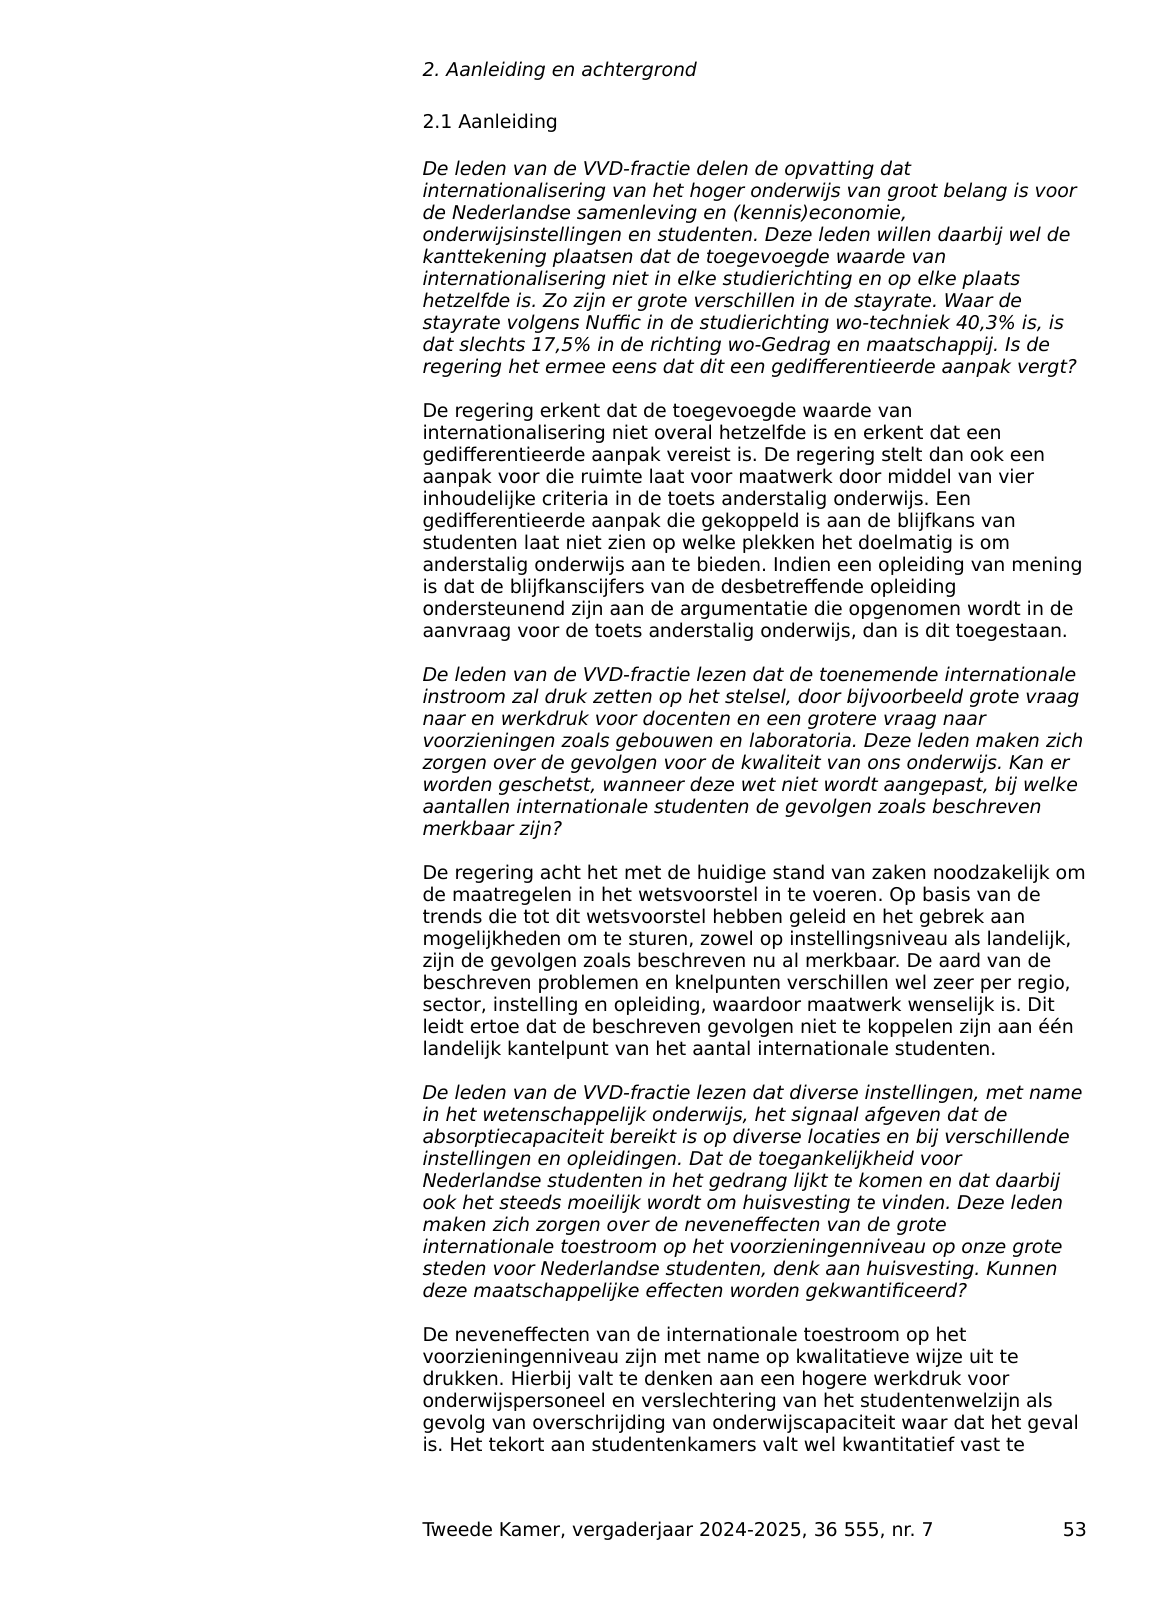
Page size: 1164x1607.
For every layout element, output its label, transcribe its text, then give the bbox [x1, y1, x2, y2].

text De leden van de VVD-fractie lezen dat de toenemende internationale instroom zal druk zetten op het stelsel, door bijvoorbeeld grote vraag naar en werkdruk voor docenten en een grotere vraag naar voorzieningen zoals gebouwen en laboratoria. Deze leden maken zich zorgen over de gevolgen voor de kwaliteit van ons onderwijs. Kan er worden geschetst, wanneer deze wet niet wordt aangepast, bij welke aantallen internationale studenten de gevolgen zoals beschreven merkbaar zijn? [422, 664, 1087, 840]
subtitle 2. Aanleiding en achtergrond [422, 59, 1087, 81]
text De leden van de VVD-fractie delen de opvatting dat internationalisering van het hoger onderwijs van groot belang is voor de Nederlandse samenleving en (kennis)economie, onderwijsinstellingen en studenten. Deze leden willen daarbij wel de kanttekening plaatsen dat de toegevoegde waarde van internationalisering niet in elke studierichting en op elke plaats hetzelfde is. Zo zijn er grote verschillen in de stayrate. Waar de stayrate volgens Nuffic in de studierichting wo-techniek 40,3% is, is dat slechts 17,5% in de richting wo-Gedrag en maatschappij. Is de regering het ermee eens dat dit een gedifferentieerde aanpak vergt? [422, 158, 1087, 378]
text De leden van de VVD-fractie lezen dat diverse instellingen, met name in het wetenschappelijk onderwijs, het signaal afgeven dat de absorptiecapaciteit bereikt is op diverse locaties en bij verschillende instellingen en opleidingen. Dat de toegankelijkheid voor Nederlandse studenten in het gedrang lijkt te komen en dat daarbij ook het steeds moeilijk wordt om huisvesting te vinden. Deze leden maken zich zorgen over de neveneffecten van de grote internationale toestroom op het voorzieningenniveau op onze grote steden voor Nederlandse studenten, denk aan huisvesting. Kunnen deze maatschappelijke effecten worden gekwantificeerd? [422, 1082, 1087, 1302]
text De regering erkent dat de toegevoegde waarde van internationalisering niet overal hetzelfde is en erkent dat een gedifferentieerde aanpak vereist is. De regering stelt dan ook een aanpak voor die ruimte laat voor maatwerk door middel van vier inhoudelijke criteria in de toets anderstalig onderwijs. Een gedifferentieerde aanpak die gekoppeld is aan de blijfkans van studenten laat niet zien op welke plekken het doelmatig is om anderstalig onderwijs aan te bieden. Indien een opleiding van mening is dat de blijfkanscijfers van de desbetreffende opleiding ondersteunend zijn aan de argumentatie die opgenomen wordt in de aanvraag voor de toets anderstalig onderwijs, dan is dit toegestaan. [422, 400, 1087, 642]
text De neveneffecten van de internationale toestroom op het voorzieningenniveau zijn met name op kwalitatieve wijze uit te drukken. Hierbij valt te denken aan een hogere werkdruk voor onderwijspersoneel en verslechtering van het studentenwelzijn als gevolg van overschrijding van onderwijscapaciteit waar dat het geval is. Het tekort aan studentenkamers valt wel kwantitatief vast te [422, 1324, 1087, 1456]
subtitle 2.1 Aanleiding [422, 111, 1087, 133]
text De regering acht het met de huidige stand van zaken noodzakelijk om de maatregelen in het wetsvoorstel in te voeren. Op basis van de trends die tot dit wetsvoorstel hebben geleid en het gebrek aan mogelijkheden om te sturen, zowel op instellingsniveau als landelijk, zijn de gevolgen zoals beschreven nu al merkbaar. De aard van de beschreven problemen en knelpunten verschillen wel zeer per regio, sector, instelling en opleiding, waardoor maatwerk wenselijk is. Dit leidt ertoe dat de beschreven gevolgen niet te koppelen zijn aan één landelijk kantelpunt van het aantal internationale studenten. [422, 862, 1087, 1060]
